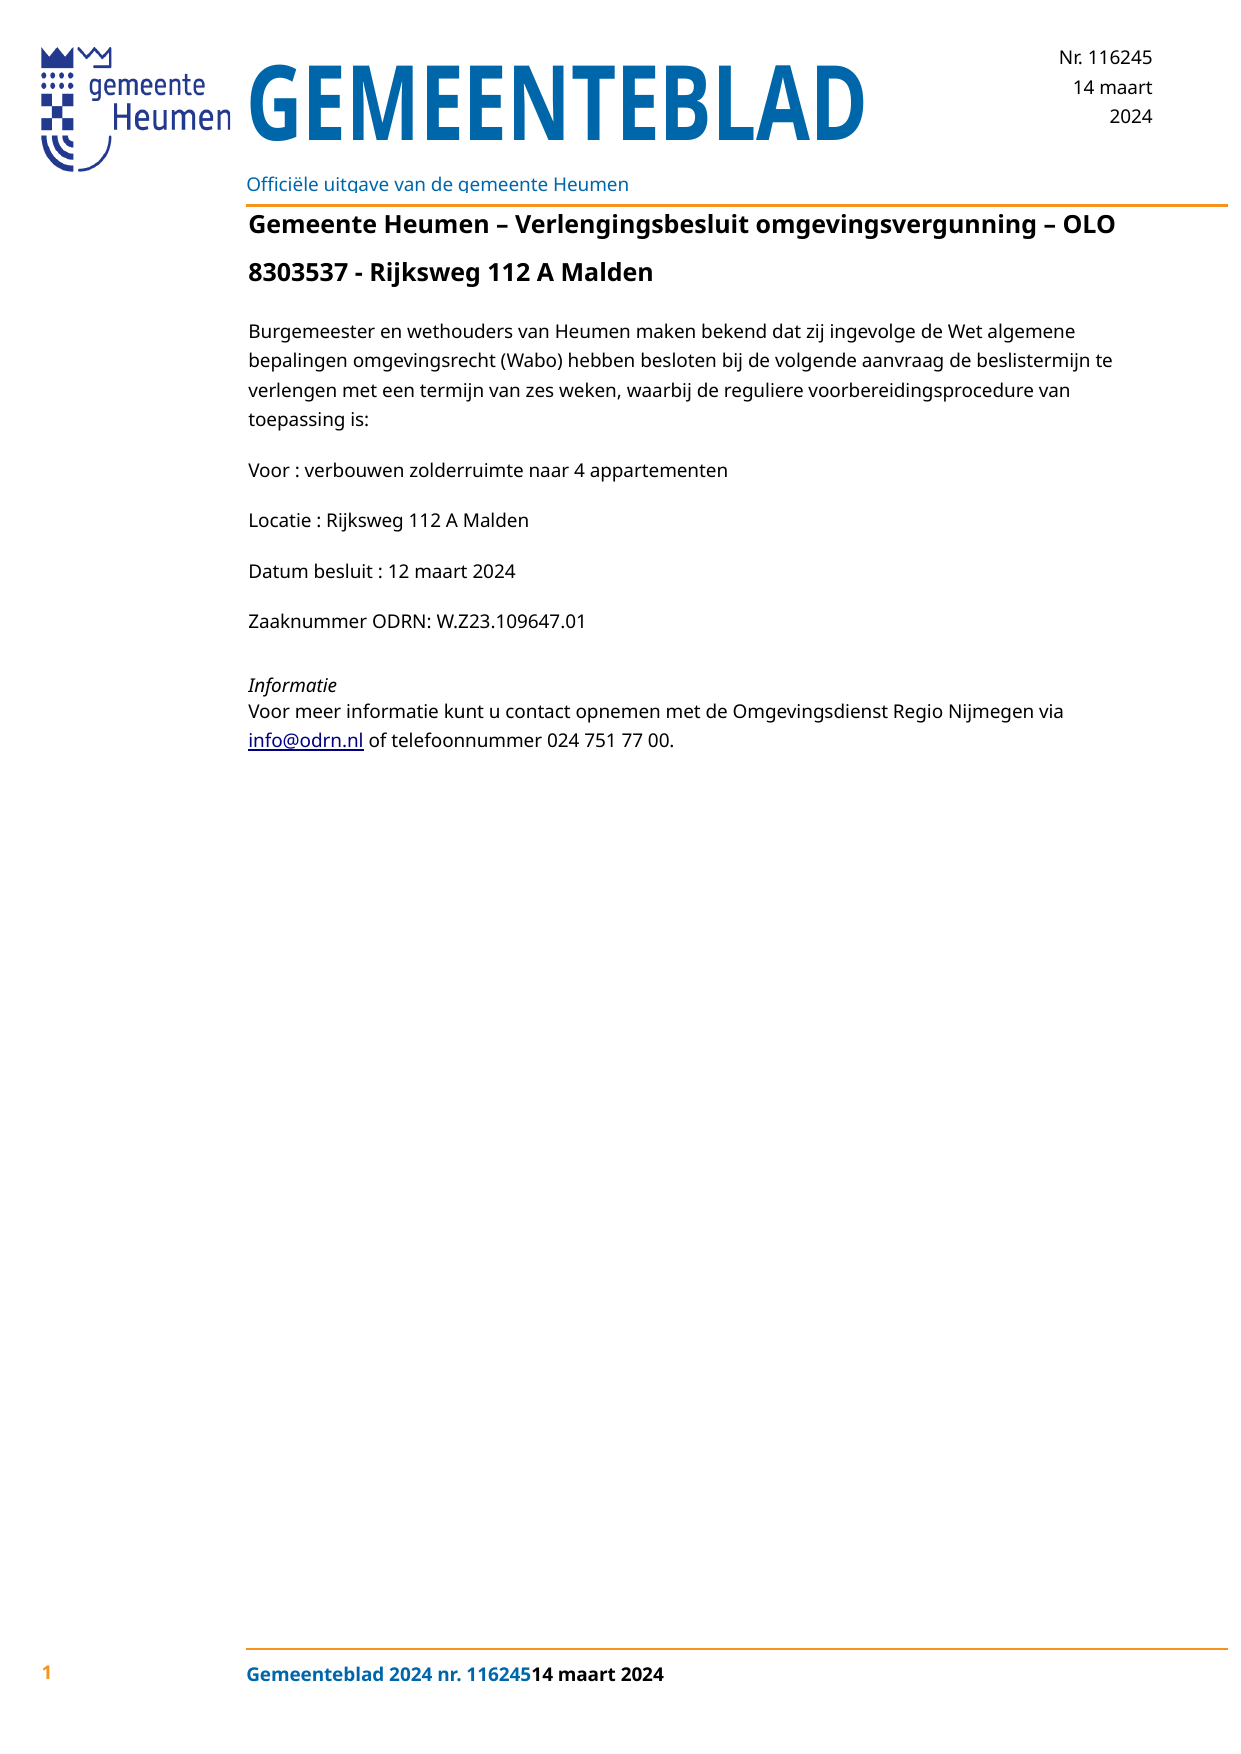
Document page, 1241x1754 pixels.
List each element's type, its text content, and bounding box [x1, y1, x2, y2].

text Datum besluit : 12 maart 2024 [248, 558, 1152, 584]
text Gemeente Heumen – Verlengingsbesluit omgevingsvergunning – OLO 8303537 - Rijksweg 112 A Malden [248, 207, 1152, 288]
text Burgemeester en wethouders van Heumen maken bekend dat zij ingevolge de Wet algemene bepalingen omgevingsrecht (Wabo) hebben besloten bij de volgende aanvraag de beslistermijn te verlengen met een termijn van zes weken, waarbij de reguliere voorbereidingsprocedure van toepassing is: [248, 318, 1152, 432]
text Informatie [248, 672, 1152, 698]
text Voor : verbouwen zolderruimte naar 4 appartementen [248, 457, 1152, 483]
text Locatie : Rijksweg 112 A Malden [248, 507, 1152, 533]
text Voor meer informatie kunt u contact opnemen met de Omgevingsdienst Regio Nijmegen via info@odrn.nl of telefoonnummer 024 751 77 00. [248, 698, 1152, 753]
picture [41, 47, 231, 172]
text Zaaknummer ODRN: W.Z23.109647.01 [248, 608, 1152, 634]
